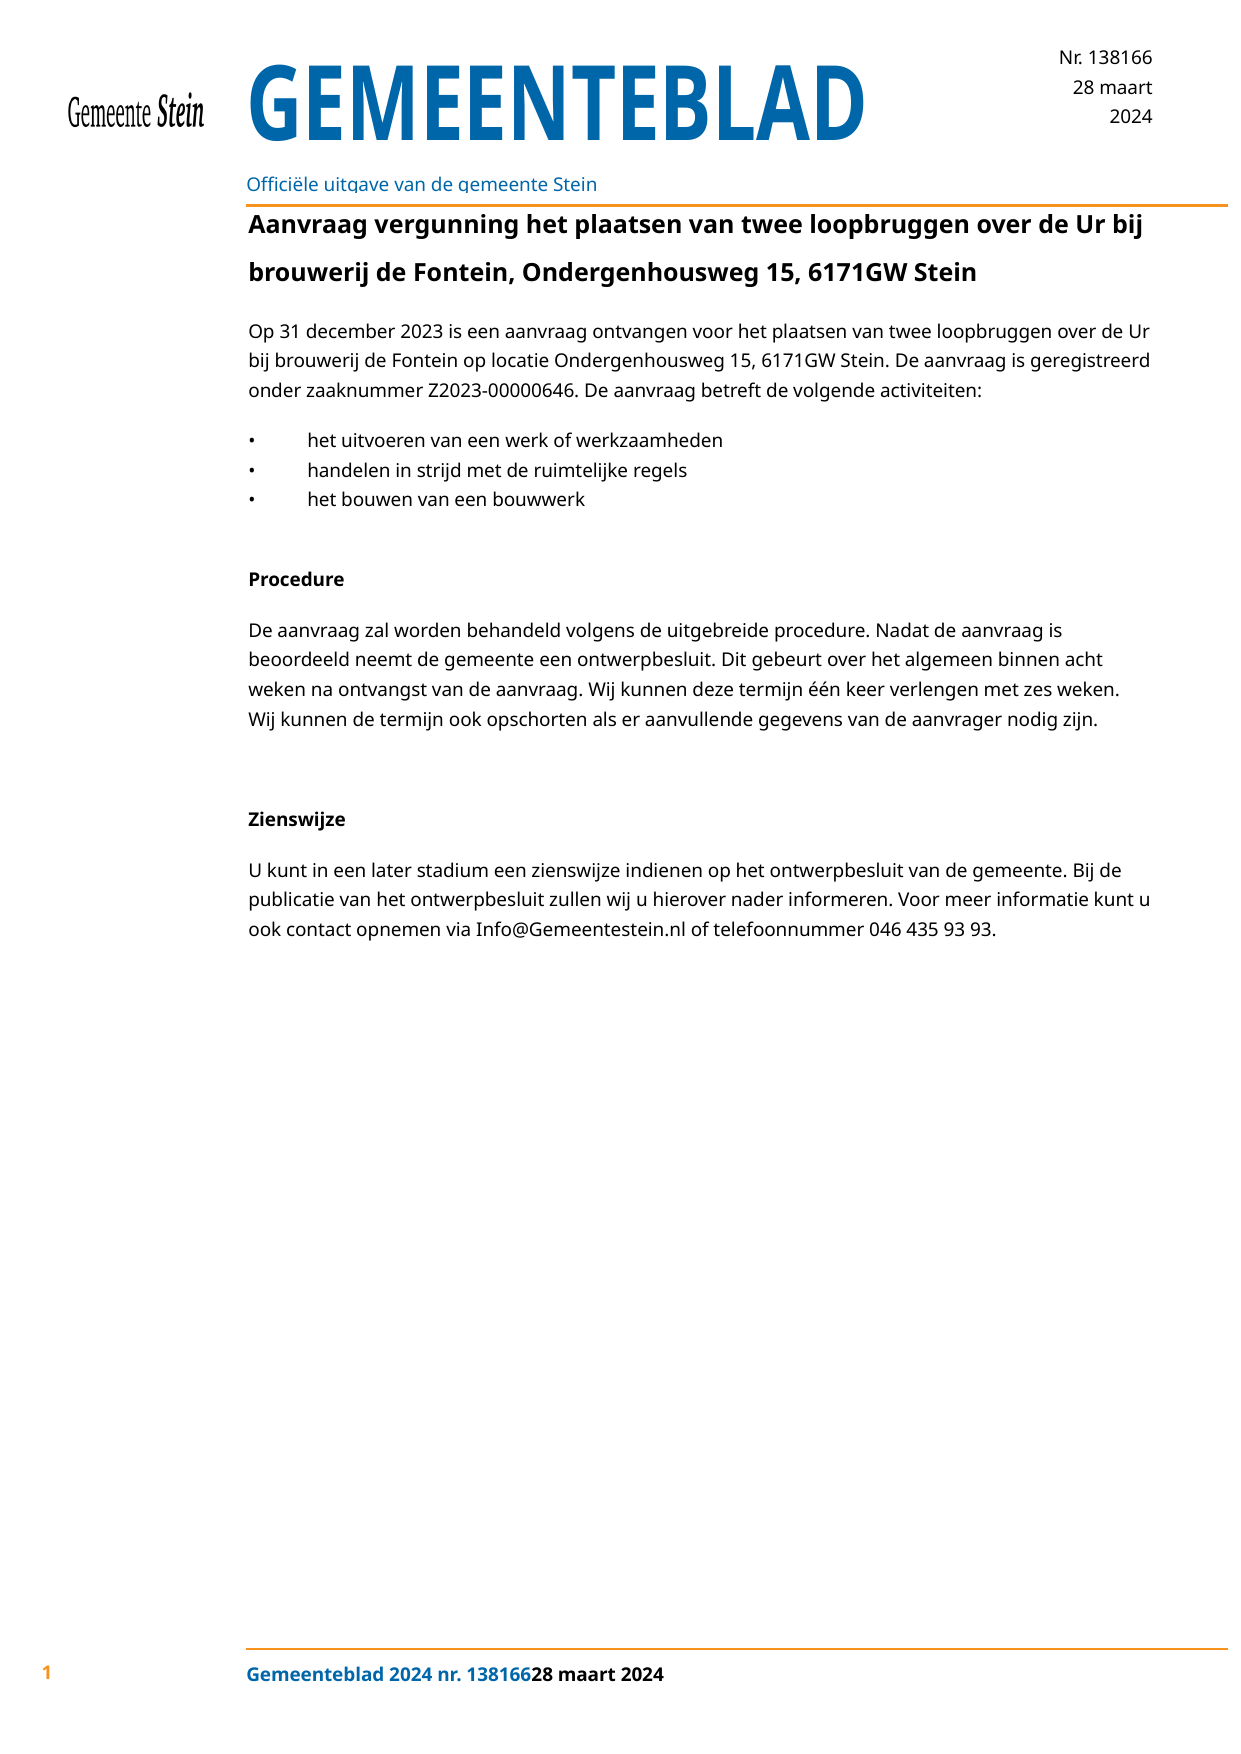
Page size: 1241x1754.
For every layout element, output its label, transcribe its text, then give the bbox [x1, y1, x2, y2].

list het uitvoeren van een werk of werkzaamheden [248, 427, 1152, 453]
text Zienswijze [248, 807, 1152, 832]
list handelen in strijd met de ruimtelijke regels [248, 457, 1152, 483]
text Aanvraag vergunning het plaatsen van twee loopbruggen over de Ur bij brouwerij de Fontein, Ondergenhousweg 15, 6171GW Stein [248, 207, 1152, 288]
list het bouwen van een bouwwerk [248, 487, 1152, 512]
text Op 31 december 2023 is een aanvraag ontvangen voor het plaatsen van twee loopbruggen over de Ur bij brouwerij de Fontein op locatie Ondergenhousweg 15, 6171GW Stein. De aanvraag is geregistreerd onder zaaknummer Z2023-00000646. De aanvraag betreft de volgende activiteiten: [248, 318, 1152, 403]
text U kunt in een later stadium een zienswijze indienen op het ontwerpbesluit van de gemeente. Bij de publicatie van het ontwerpbesluit zullen wij u hierover nader informeren. Voor meer informatie kunt u ook contact opnemen via Info@Gemeentestein.nl of telefoonnummer 046 435 93 93. [248, 857, 1152, 942]
picture [41, 47, 231, 172]
text Procedure [248, 567, 1152, 592]
text De aanvraag zal worden behandeld volgens de uitgebreide procedure. Nadat de aanvraag is beoordeeld neemt de gemeente een ontwerpbesluit. Dit gebeurt over het algemeen binnen acht weken na ontvangst van de aanvraag. Wij kunnen deze termijn één keer verlengen met zes weken. Wij kunnen de termijn ook opschorten als er aanvullende gegevens van de aanvrager nodig zijn. [248, 617, 1152, 732]
